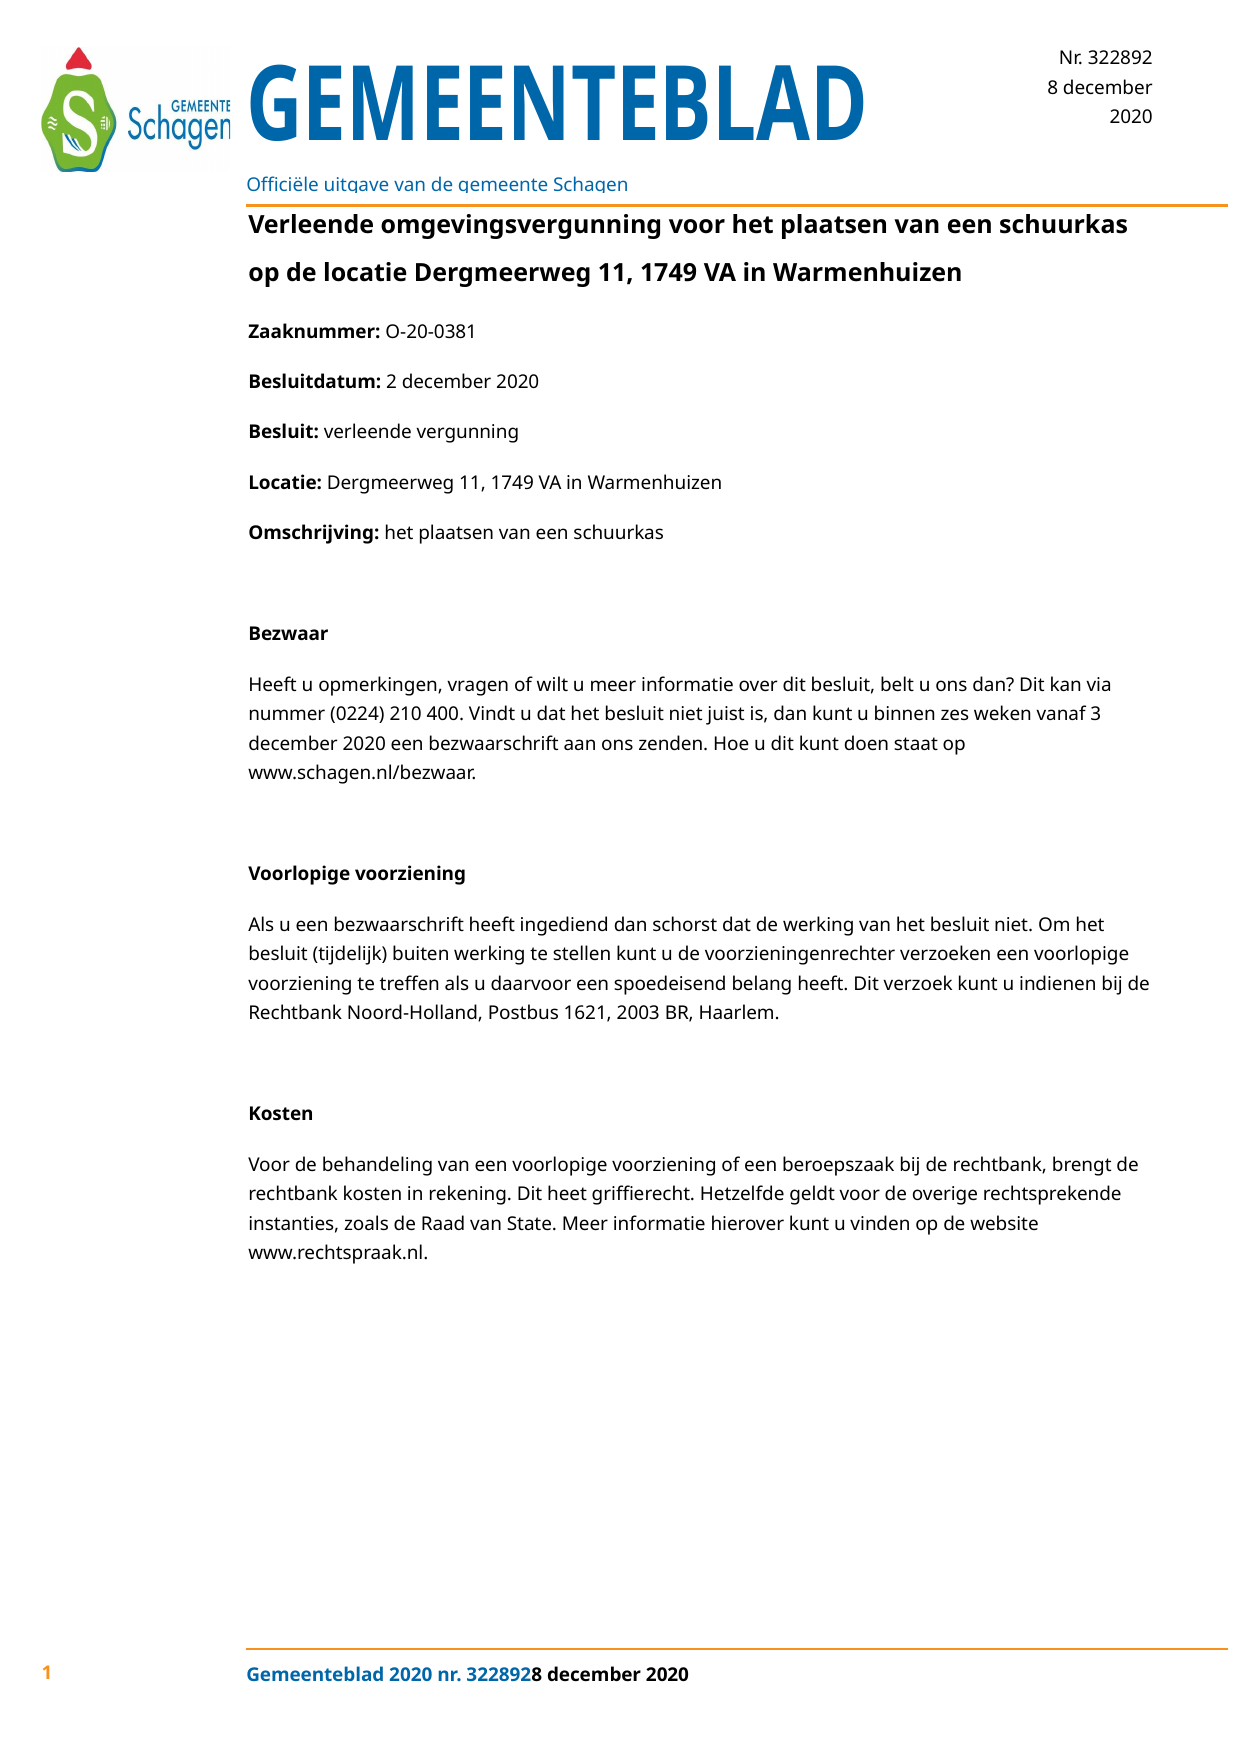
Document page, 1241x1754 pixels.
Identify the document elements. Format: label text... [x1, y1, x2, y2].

text Besluit: verleende vergunning [248, 419, 1152, 444]
text Besluitdatum: 2 december 2020 [248, 368, 1152, 394]
text Voorlopige voorziening [248, 860, 1152, 886]
text Heeft u opmerkingen, vragen of wilt u meer informatie over dit besluit, belt u ons dan? Dit kan via nummer (0224) 210 400. Vindt u dat het besluit niet juist is, dan kunt u binnen zes weken vanaf 3 december 2020 een bezwaarschrift aan ons zenden. Hoe u dit kunt doen staat op www.schagen.nl/bezwaar. [248, 671, 1152, 785]
text Als u een bezwaarschrift heeft ingediend dan schorst dat de werking van het besluit niet. Om het besluit (tijdelijk) buiten werking te stellen kunt u de voorzieningenrechter verzoeken een voorlopige voorziening te treffen als u daarvoor een spoedeisend belang heeft. Dit verzoek kunt u indienen bij de Rechtbank Noord-Holland, Postbus 1621, 2003 BR, Haarlem. [248, 911, 1152, 1025]
text Omschrijving: het plaatsen van een schuurkas [248, 519, 1152, 545]
text Voor de behandeling van een voorlopige voorziening of een beroepszaak bij de rechtbank, brengt de rechtbank kosten in rekening. Dit heet griffierecht. Hetzelfde geldt voor de overige rechtsprekende instanties, zoals de Raad van State. Meer informatie hierover kunt u vinden op de website www.rechtspraak.nl. [248, 1151, 1152, 1265]
text Kosten [248, 1100, 1152, 1126]
text Locatie: Dergmeerweg 11, 1749 VA in Warmenhuizen [248, 469, 1152, 495]
text Bezwaar [248, 620, 1152, 646]
text Verleende omgevingsvergunning voor het plaatsen van een schuurkas op de locatie Dergmeerweg 11, 1749 VA in Warmenhuizen [248, 207, 1152, 288]
picture [41, 47, 231, 172]
text Zaaknummer: O-20-0381 [248, 318, 1152, 344]
